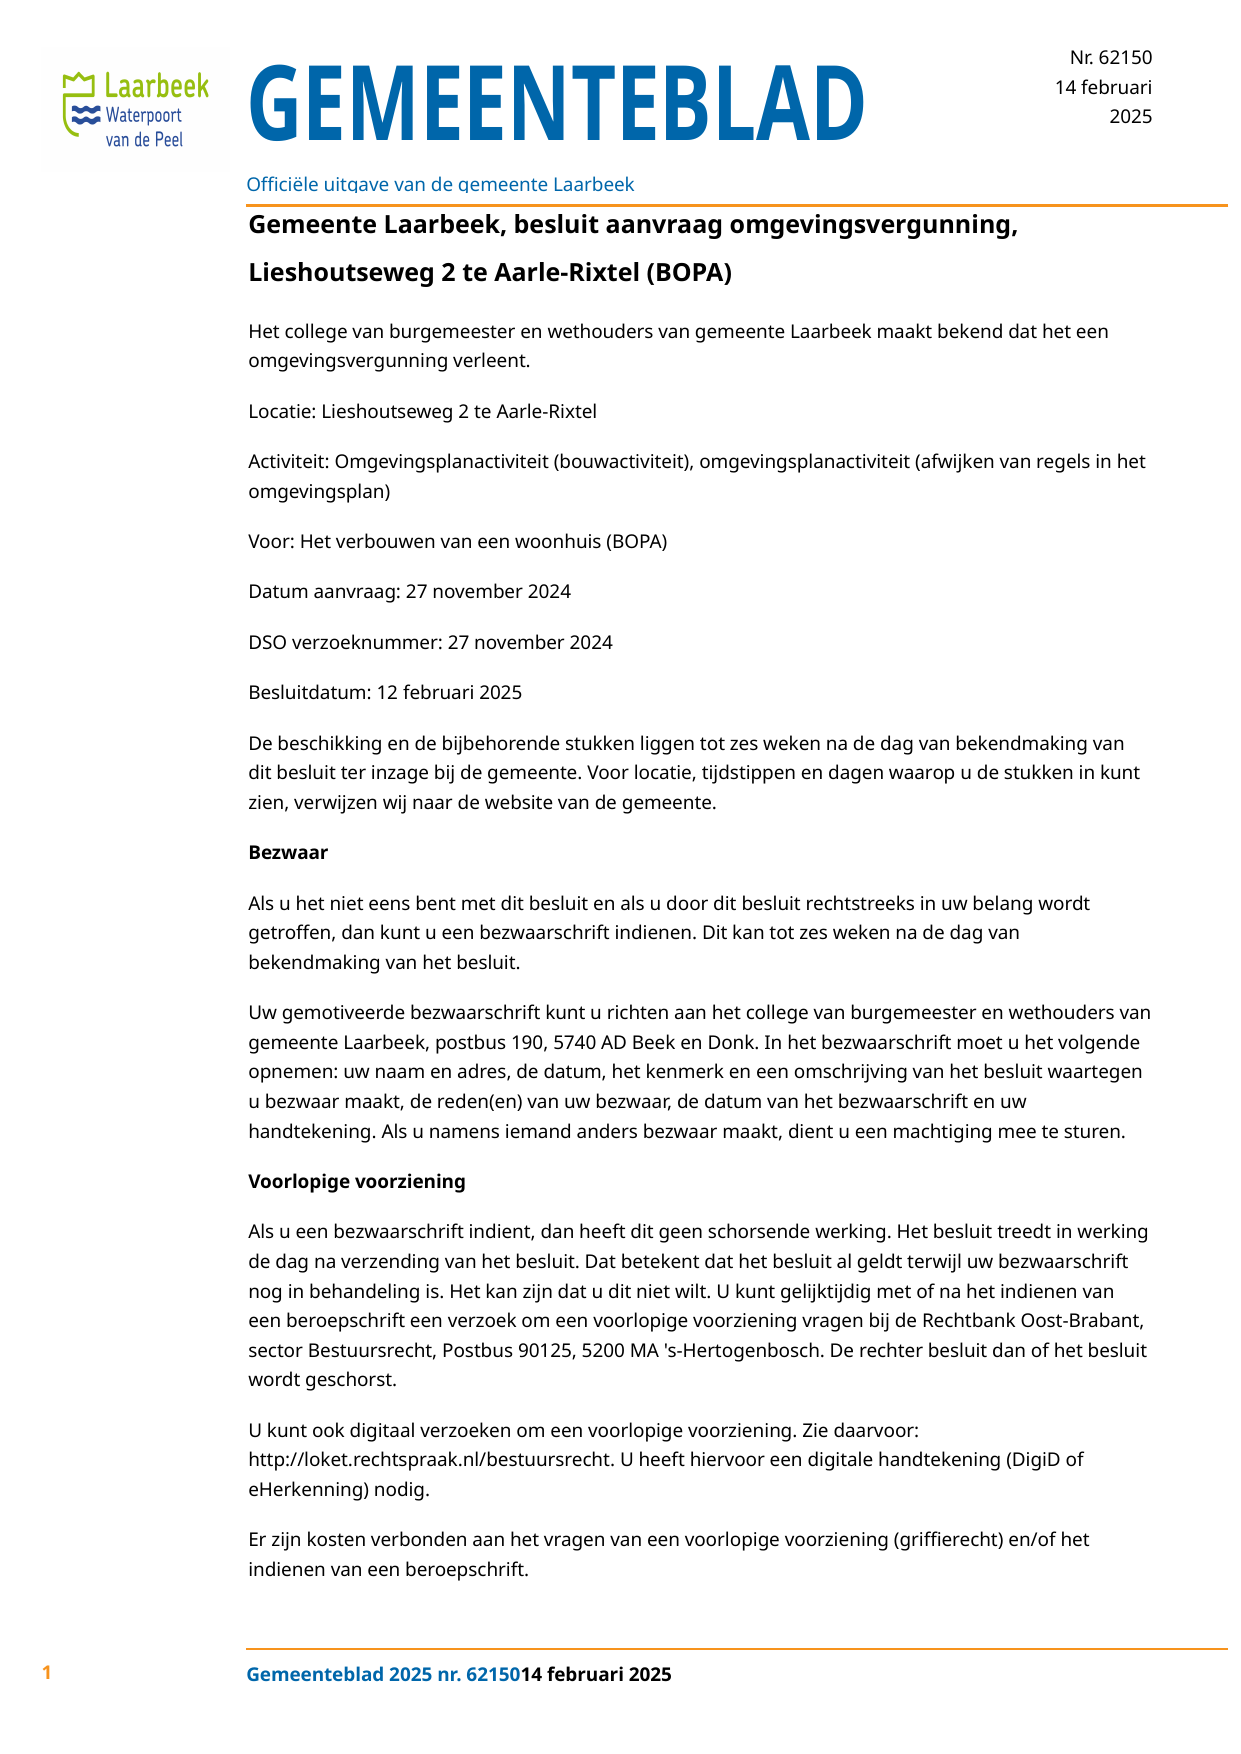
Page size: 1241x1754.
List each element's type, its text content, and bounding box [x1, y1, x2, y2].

text Bezwaar [248, 839, 1152, 865]
text Datum aanvraag: 27 november 2024 [248, 579, 1152, 604]
text Besluitdatum: 12 februari 2025 [248, 679, 1152, 705]
text Voorlopige voorziening [248, 1168, 1152, 1194]
text DSO verzoeknummer: 27 november 2024 [248, 629, 1152, 655]
text Er zijn kosten verbonden aan het vragen van een voorlopige voorziening (griffierecht) en/of het indienen van een beroepschrift. [248, 1527, 1152, 1582]
text Als u het niet eens bent met dit besluit en als u door dit besluit rechtstreeks in uw belang wordt getroffen, dan kunt u een bezwaarschrift indienen. Dit kan tot zes weken na de dag van bekendmaking van het besluit. [248, 890, 1152, 975]
text Het college van burgemeester en wethouders van gemeente Laarbeek maakt bekend dat het een omgevingsvergunning verleent. [248, 318, 1152, 373]
picture [41, 47, 231, 172]
text De beschikking en de bijbehorende stukken liggen tot zes weken na de dag van bekendmaking van dit besluit ter inzage bij de gemeente. Voor locatie, tijdstippen en dagen waarop u de stukken in kunt zien, verwijzen wij naar de website van de gemeente. [248, 730, 1152, 815]
text Activiteit: Omgevingsplanactiviteit (bouwactiviteit), omgevingsplanactiviteit (afwijken van regels in het omgevingsplan) [248, 448, 1152, 504]
text U kunt ook digitaal verzoeken om een voorlopige voorziening. Zie daarvoor: http://loket.rechtspraak.nl/bestuursrecht. U heeft hiervoor een digitale handtekening (DigiD of eHerkenning) nodig. [248, 1417, 1152, 1502]
text Locatie: Lieshoutseweg 2 te Aarle-Rixtel [248, 398, 1152, 424]
text Als u een bezwaarschrift indient, dan heeft dit geen schorsende werking. Het besluit treedt in werking de dag na verzending van het besluit. Dat betekent dat het besluit al geldt terwijl uw bezwaarschrift nog in behandeling is. Het kan zijn dat u dit niet wilt. U kunt gelijktijdig met of na het indienen van een beroepschrift een verzoek om een voorlopige voorziening vragen bij de Rechtbank Oost-Brabant, sector Bestuursrecht, Postbus 90125, 5200 MA 's‑Hertogenbosch. De rechter besluit dan of het besluit wordt geschorst. [248, 1219, 1152, 1392]
text Uw gemotiveerde bezwaarschrift kunt u richten aan het college van burgemeester en wethouders van gemeente Laarbeek, postbus 190, 5740 AD Beek en Donk. In het bezwaarschrift moet u het volgende opnemen: uw naam en adres, de datum, het kenmerk en een omschrijving van het besluit waartegen u bezwaar maakt, de reden(en) van uw bezwaar, de datum van het bezwaarschrift en uw handtekening. Als u namens iemand anders bezwaar maakt, dient u een machtiging mee te sturen. [248, 999, 1152, 1144]
text Gemeente Laarbeek, besluit aanvraag omgevingsvergunning, Lieshoutseweg 2 te Aarle-Rixtel (BOPA) [248, 207, 1152, 288]
text Voor: Het verbouwen van een woonhuis (BOPA) [248, 528, 1152, 554]
